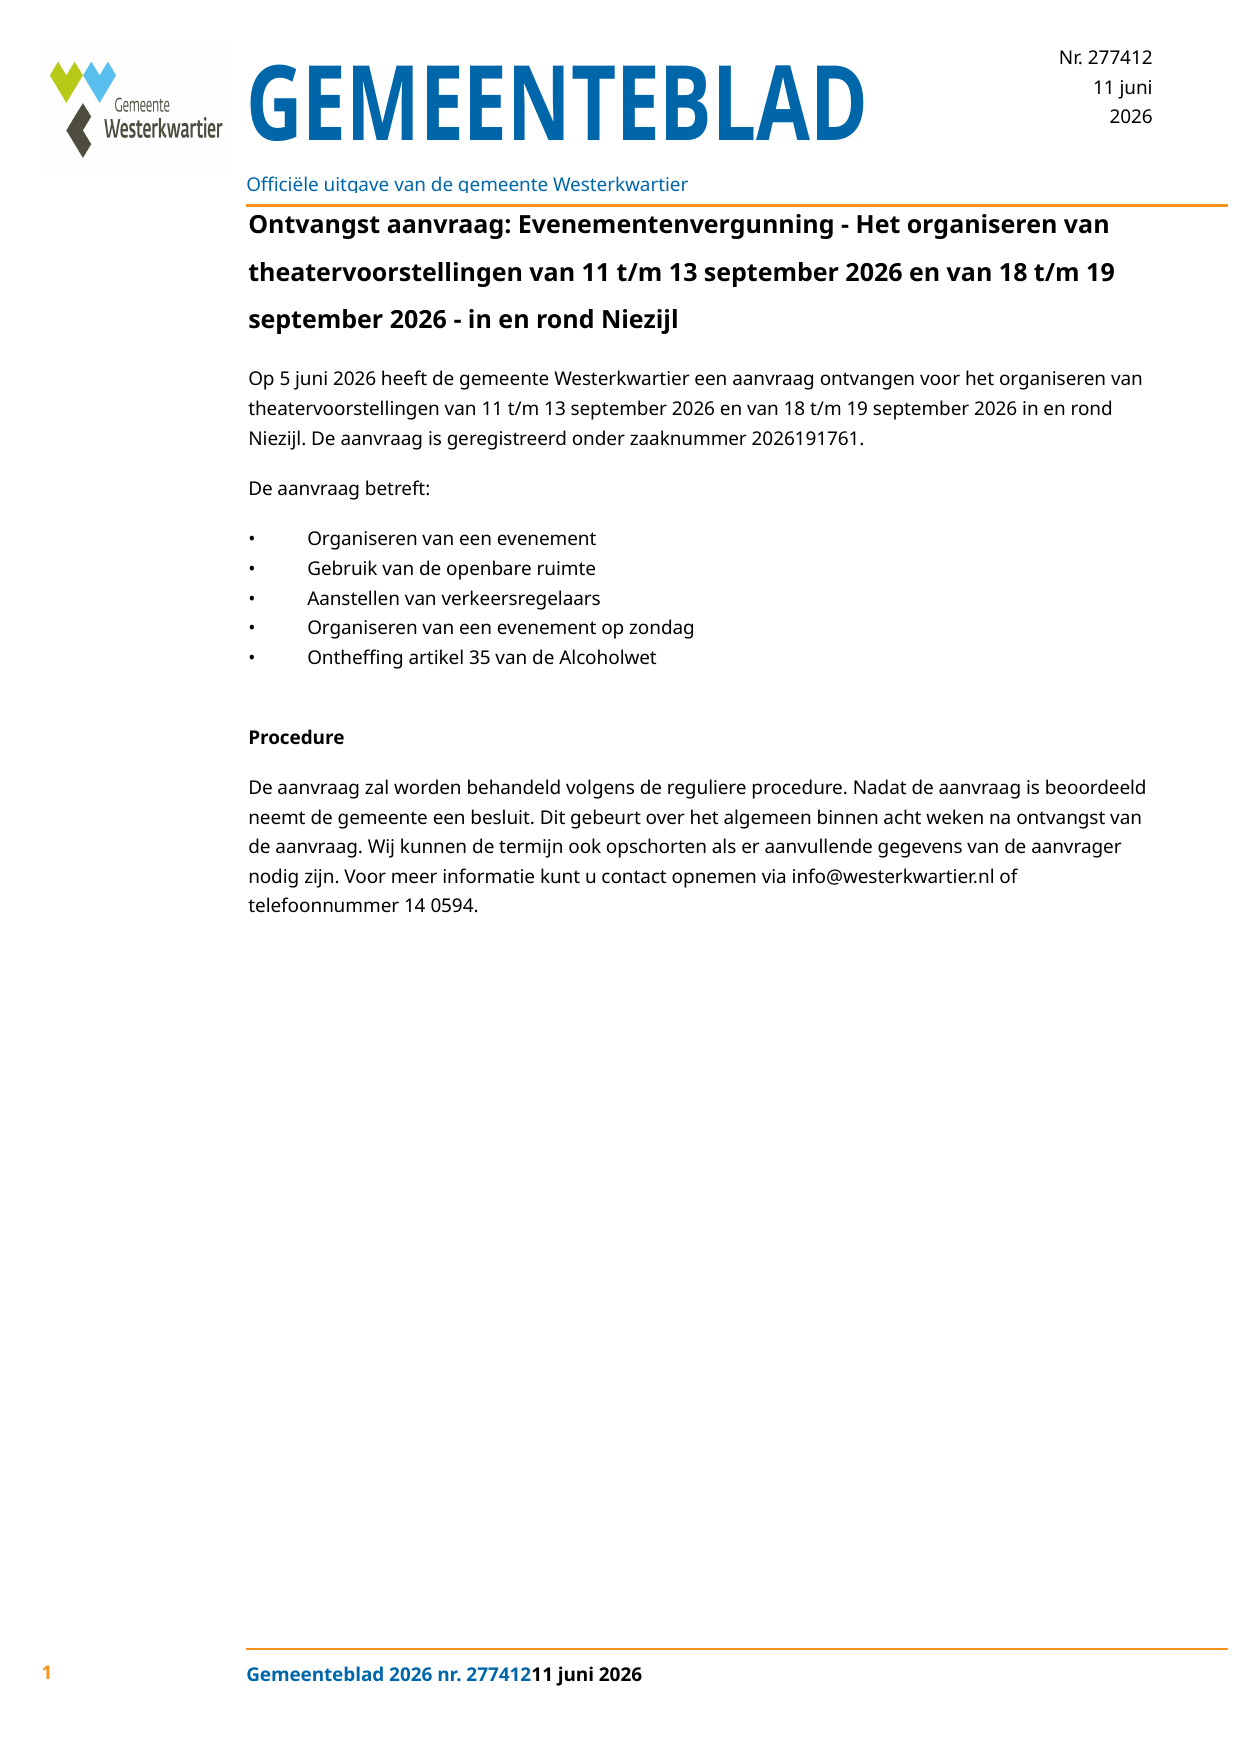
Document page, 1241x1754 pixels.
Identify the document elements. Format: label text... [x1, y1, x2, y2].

text De aanvraag betreft: [248, 475, 1152, 501]
picture [41, 47, 231, 172]
text Procedure [248, 724, 1152, 749]
text De aanvraag zal worden behandeld volgens de reguliere procedure. Nadat de aanvraag is beoordeeld neemt de gemeente een besluit. Dit gebeurt over het algemeen binnen acht weken na ontvangst van de aanvraag. Wij kunnen de termijn ook opschorten als er aanvullende gegevens van de aanvrager nodig zijn. Voor meer informatie kunt u contact opnemen via info@westerkwartier.nl of telefoonnummer 14 0594. [248, 774, 1152, 918]
list Organiseren van een evenement op zondag [248, 614, 1152, 640]
list Organiseren van een evenement [248, 526, 1152, 551]
text Ontvangst aanvraag: Evenementenvergunning - Het organiseren van theatervoorstellingen van 11 t/m 13 september 2026 en van 18 t/m 19 september 2026 - in en rond Niezijl [248, 207, 1152, 336]
list Aanstellen van verkeersregelaars [248, 585, 1152, 610]
list Gebruik van de openbare ruimte [248, 555, 1152, 581]
text Op 5 juni 2026 heeft de gemeente Westerkwartier een aanvraag ontvangen voor het organiseren van theatervoorstellingen van 11 t/m 13 september 2026 en van 18 t/m 19 september 2026 in en rond Niezijl. De aanvraag is geregistreerd onder zaaknummer 2026191761. [248, 366, 1152, 450]
list Ontheffing artikel 35 van de Alcoholwet [248, 644, 1152, 669]
